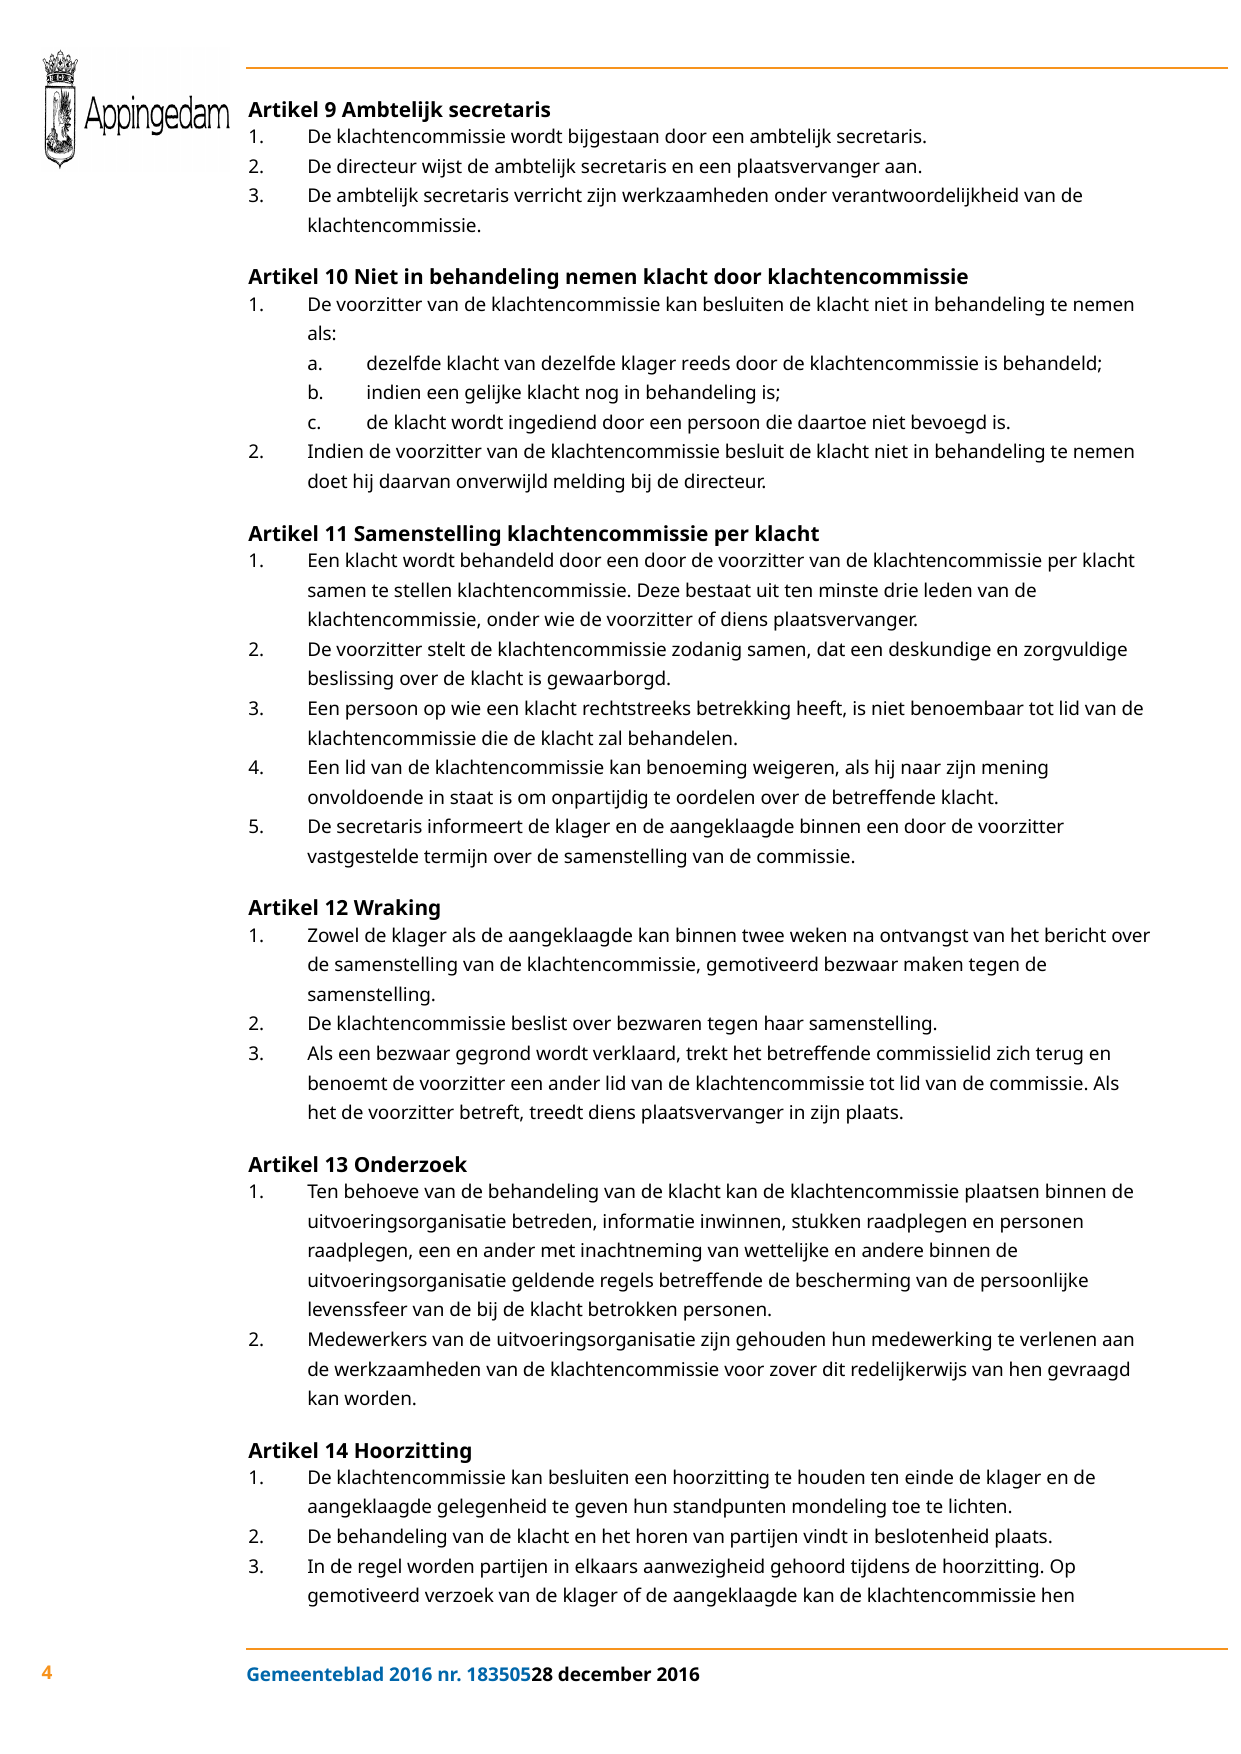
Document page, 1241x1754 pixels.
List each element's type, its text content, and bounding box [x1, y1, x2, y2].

list In de regel worden partijen in elkaars aanwezigheid gehoord tijdens de hoorzitting. Op gemotiveerd verzoek van de klager of de aangeklaagde kan de klachtencommissie hen [248, 1553, 1152, 1608]
list de klacht wordt ingediend door een persoon die daartoe niet bevoegd is. [307, 409, 1152, 435]
text Artikel 12 Wraking [248, 893, 1152, 922]
list De voorzitter stelt de klachtencommissie zodanig samen, dat een deskundige en zorgvuldige beslissing over de klacht is gewaarborgd. [248, 636, 1152, 691]
picture [41, 47, 231, 172]
list De klachtencommissie beslist over bezwaren tegen haar samenstelling. [248, 1011, 1152, 1036]
list De secretaris informeert de klager en de aangeklaagde binnen een door de voorzitter vastgestelde termijn over de samenstelling van de commissie. [248, 813, 1152, 869]
list indien een gelijke klacht nog in behandeling is; [307, 379, 1152, 405]
list Ten behoeve van de behandeling van de klacht kan de klachtencommissie plaatsen binnen de uitvoeringsorganisatie betreden, informatie inwinnen, stukken raadplegen en personen raadplegen, een en ander met inachtneming van wettelijke en andere binnen de uitvoeringsorganisatie geldende regels betreffende de bescherming van de persoonlijke levenssfeer van de bij de klacht betrokken personen. [248, 1178, 1152, 1322]
text Artikel 9 Ambtelijk secretaris [248, 95, 1152, 123]
list De voorzitter van de klachtencommissie kan besluiten de klacht niet in behandeling te nemen als: [248, 291, 1152, 346]
list Medewerkers van de uitvoeringsorganisatie zijn gehouden hun medewerking te verlenen aan de werkzaamheden van de klachtencommissie voor zover dit redelijkerwijs van hen gevraagd kan worden. [248, 1326, 1152, 1411]
list De klachtencommissie kan besluiten een hoorzitting te houden ten einde de klager en de aangeklaagde gelegenheid te geven hun standpunten mondeling toe te lichten. [248, 1464, 1152, 1519]
text Artikel 10 Niet in behandeling nemen klacht door klachtencommissie [248, 262, 1152, 291]
list De behandeling van de klacht en het horen van partijen vindt in beslotenheid plaats. [248, 1523, 1152, 1549]
list Een klacht wordt behandeld door een door de voorzitter van de klachtencommissie per klacht samen te stellen klachtencommissie. Deze bestaat uit ten minste drie leden van de klachtencommissie, onder wie de voorzitter of diens plaatsvervanger. [248, 547, 1152, 632]
text Artikel 13 Onderzoek [248, 1150, 1152, 1178]
list De klachtencommissie wordt bijgestaan door een ambtelijk secretaris. [248, 123, 1152, 149]
list Indien de voorzitter van de klachtencommissie besluit de klacht niet in behandeling te nemen doet hij daarvan onverwijld melding bij de directeur. [248, 439, 1152, 494]
list Als een bezwaar gegrond wordt verklaard, trekt het betreffende commissielid zich terug en benoemt de voorzitter een ander lid van de klachtencommissie tot lid van de commissie. Als het de voorzitter betreft, treedt diens plaatsvervanger in zijn plaats. [248, 1040, 1152, 1125]
list Een lid van de klachtencommissie kan benoeming weigeren, als hij naar zijn mening onvoldoende in staat is om onpartijdig te oordelen over de betreffende klacht. [248, 754, 1152, 809]
text Artikel 11 Samenstelling klachtencommissie per klacht [248, 519, 1152, 547]
list Een persoon op wie een klacht rechtstreeks betrekking heeft, is niet benoembaar tot lid van de klachtencommissie die de klacht zal behandelen. [248, 695, 1152, 750]
list Zowel de klager als de aangeklaagde kan binnen twee weken na ontvangst van het bericht over de samenstelling van de klachtencommissie, gemotiveerd bezwaar maken tegen de samenstelling. [248, 922, 1152, 1007]
list De directeur wijst de ambtelijk secretaris en een plaatsvervanger aan. [248, 153, 1152, 178]
list dezelfde klacht van dezelfde klager reeds door de klachtencommissie is behandeld; [307, 350, 1152, 376]
text Artikel 14 Hoorzitting [248, 1436, 1152, 1464]
list De ambtelijk secretaris verricht zijn werkzaamheden onder verantwoordelijkheid van de klachtencommissie. [248, 182, 1152, 238]
